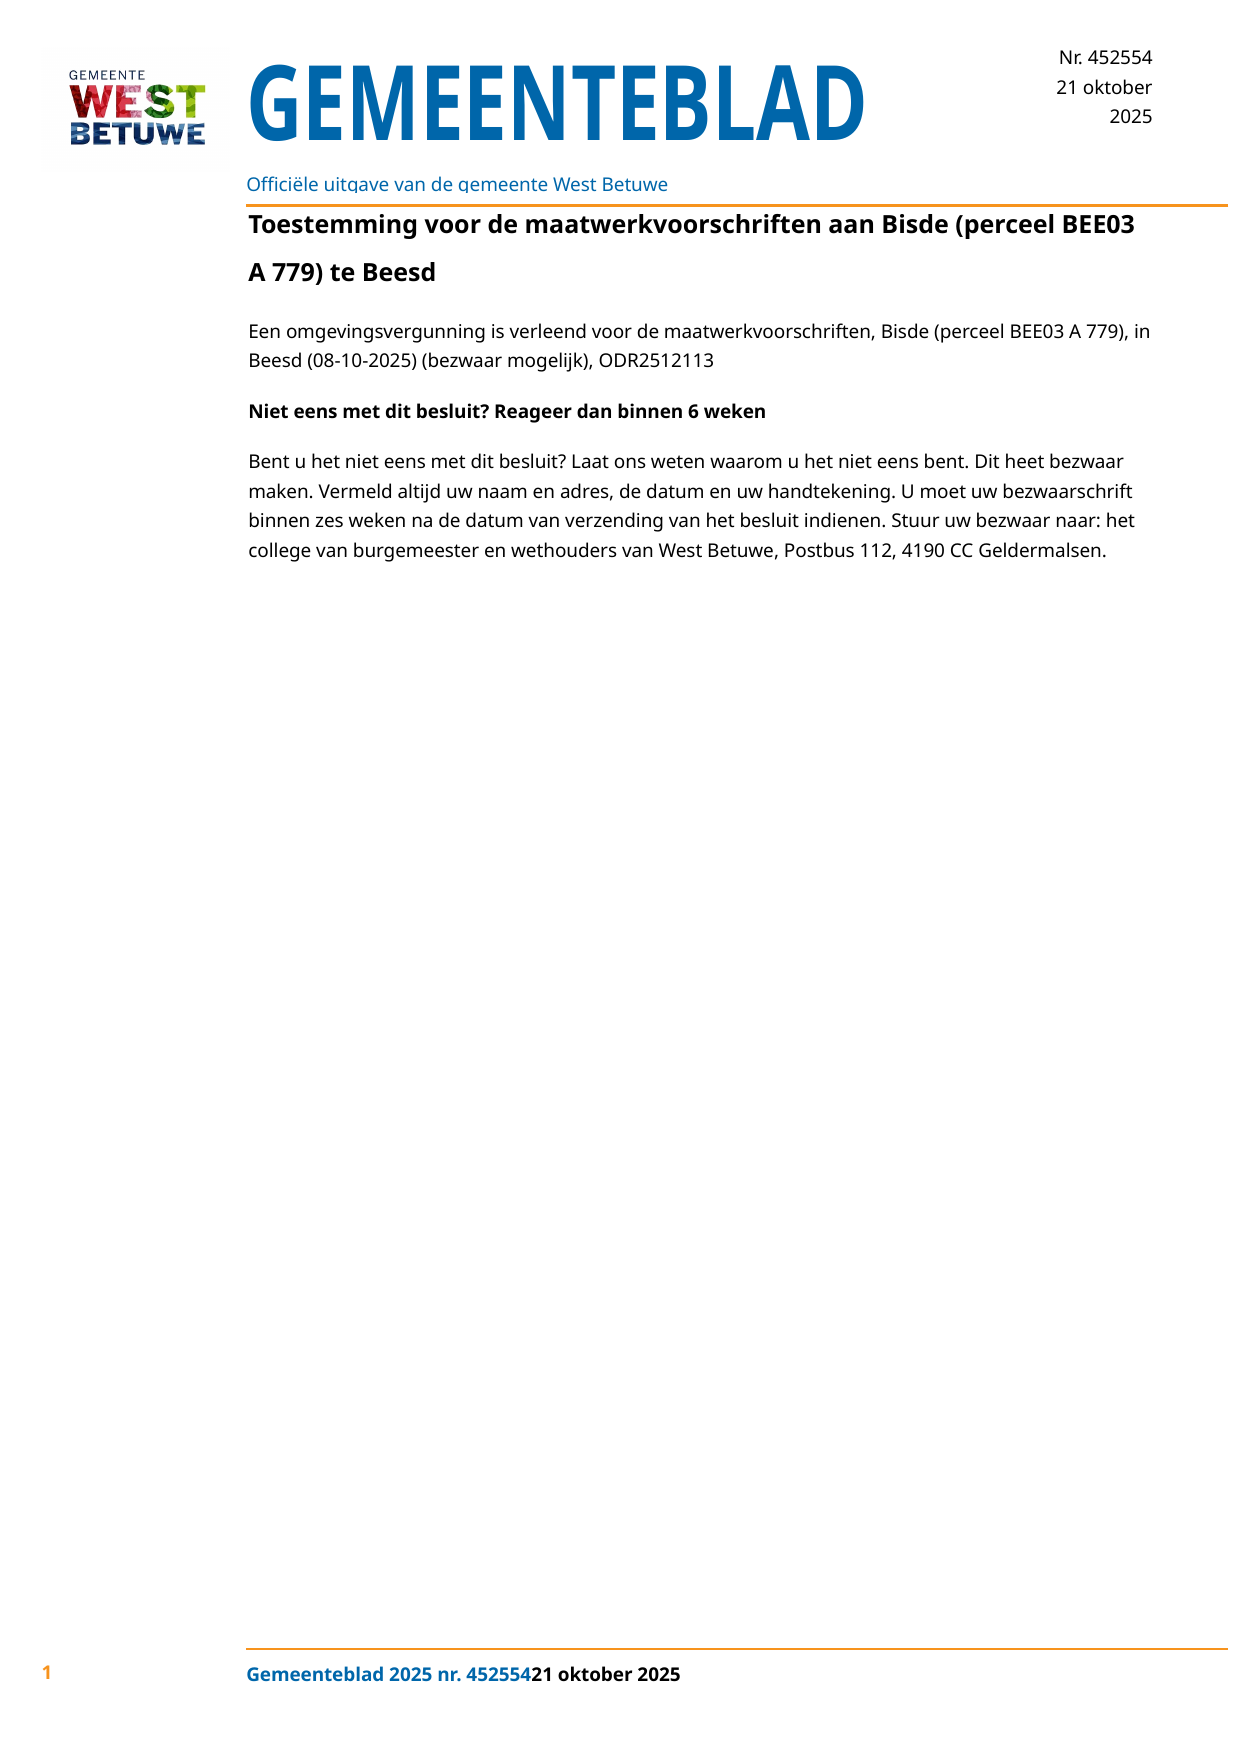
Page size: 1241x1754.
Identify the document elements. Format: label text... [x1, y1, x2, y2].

picture [41, 47, 231, 172]
text Bent u het niet eens met dit besluit? Laat ons weten waarom u het niet eens bent. Dit heet bezwaar maken. Vermeld altijd uw naam en adres, de datum en uw handtekening. U moet uw bezwaarschrift binnen zes weken na de datum van verzending van het besluit indienen. Stuur uw bezwaar naar: het college van burgemeester en wethouders van West Betuwe, Postbus 112, 4190 CC Geldermalsen. [248, 448, 1152, 563]
text Een omgevingsvergunning is verleend voor de maatwerkvoorschriften, Bisde (perceel BEE03 A 779), in Beesd (08-10-2025) (bezwaar mogelijk), ODR2512113 [248, 318, 1152, 373]
text Toestemming voor de maatwerkvoorschriften aan Bisde (perceel BEE03 A 779) te Beesd [248, 207, 1152, 288]
text Niet eens met dit besluit? Reageer dan binnen 6 weken [248, 398, 1152, 424]
